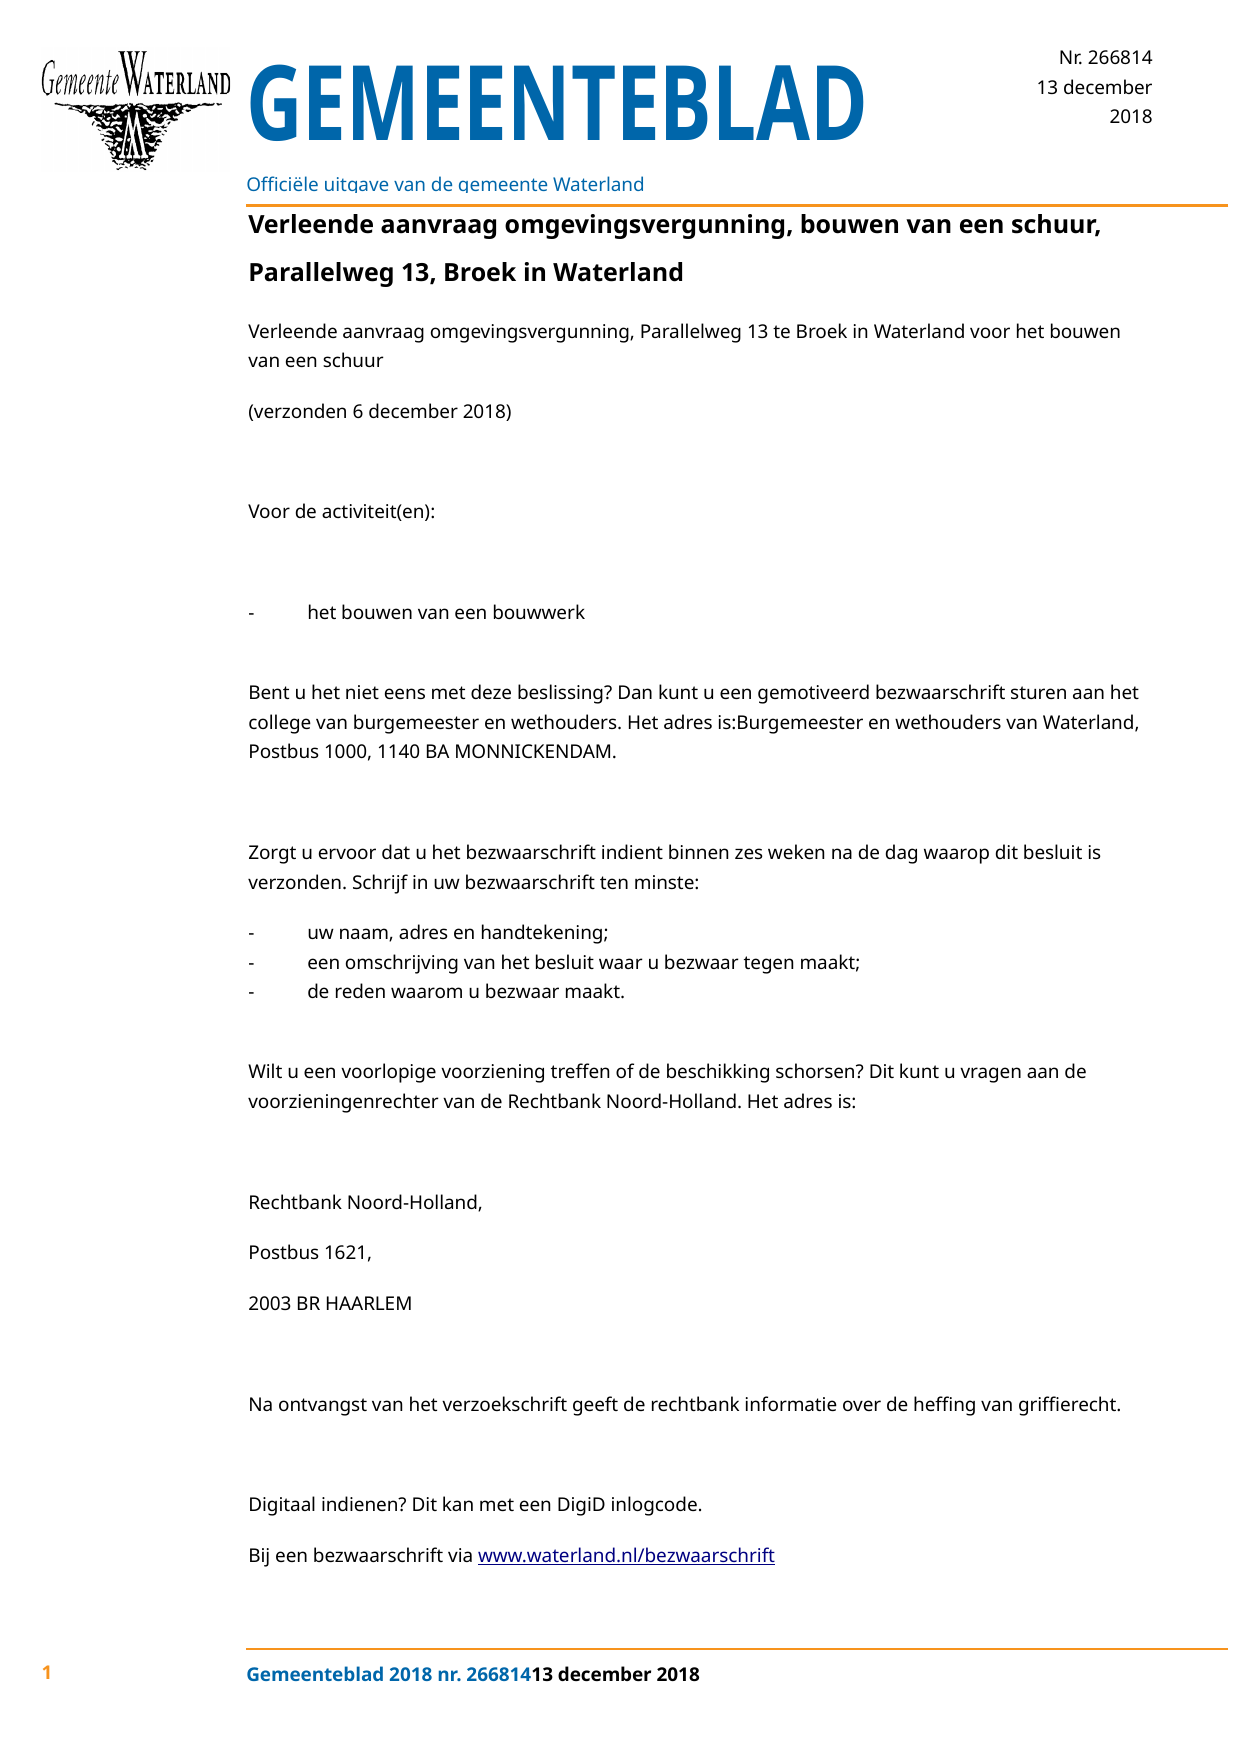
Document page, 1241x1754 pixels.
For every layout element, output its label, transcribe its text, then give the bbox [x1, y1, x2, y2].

text Verleende aanvraag omgevingsvergunning, Parallelweg 13 te Broek in Waterland voor het bouwen van een schuur [248, 318, 1152, 373]
text Digitaal indienen? Dit kan met een DigiD inlogcode. [248, 1492, 1152, 1517]
text Zorgt u ervoor dat u het bezwaarschrift indient binnen zes weken na de dag waarop dit besluit is verzonden. Schrijf in uw bezwaarschrift ten minste: [248, 839, 1152, 895]
list de reden waarom u bezwaar maakt. [248, 979, 1152, 1004]
text Na ontvangst van het verzoekschrift geeft de rechtbank informatie over de heffing van griffierecht. [248, 1391, 1152, 1417]
list uw naam, adres en handtekening; [248, 919, 1152, 945]
text Rechtbank Noord-Holland, [248, 1189, 1152, 1215]
text (verzonden 6 december 2018) [248, 398, 1152, 424]
list het bouwen van een bouwwerk [248, 599, 1152, 625]
picture [41, 47, 231, 172]
list een omschrijving van het besluit waar u bezwaar tegen maakt; [248, 949, 1152, 975]
text Bent u het niet eens met deze beslissing? Dan kunt u een gemotiveerd bezwaarschrift sturen aan het college van burgemeester en wethouders. Het adres is:Burgemeester en wethouders van Waterland, Postbus 1000, 1140 BA MONNICKENDAM. [248, 679, 1152, 764]
text 2003 BR HAARLEM [248, 1290, 1152, 1316]
text Bij een bezwaarschrift via www.waterland.nl/bezwaarschrift [248, 1542, 1152, 1568]
text Wilt u een voorlopige voorziening treffen of de beschikking schorsen? Dit kunt u vragen aan de voorzieningenrechter van de Rechtbank Noord-Holland. Het adres is: [248, 1059, 1152, 1114]
text Postbus 1621, [248, 1239, 1152, 1265]
text Voor de activiteit(en): [248, 499, 1152, 524]
text Verleende aanvraag omgevingsvergunning, bouwen van een schuur, Parallelweg 13, Broek in Waterland [248, 207, 1152, 288]
